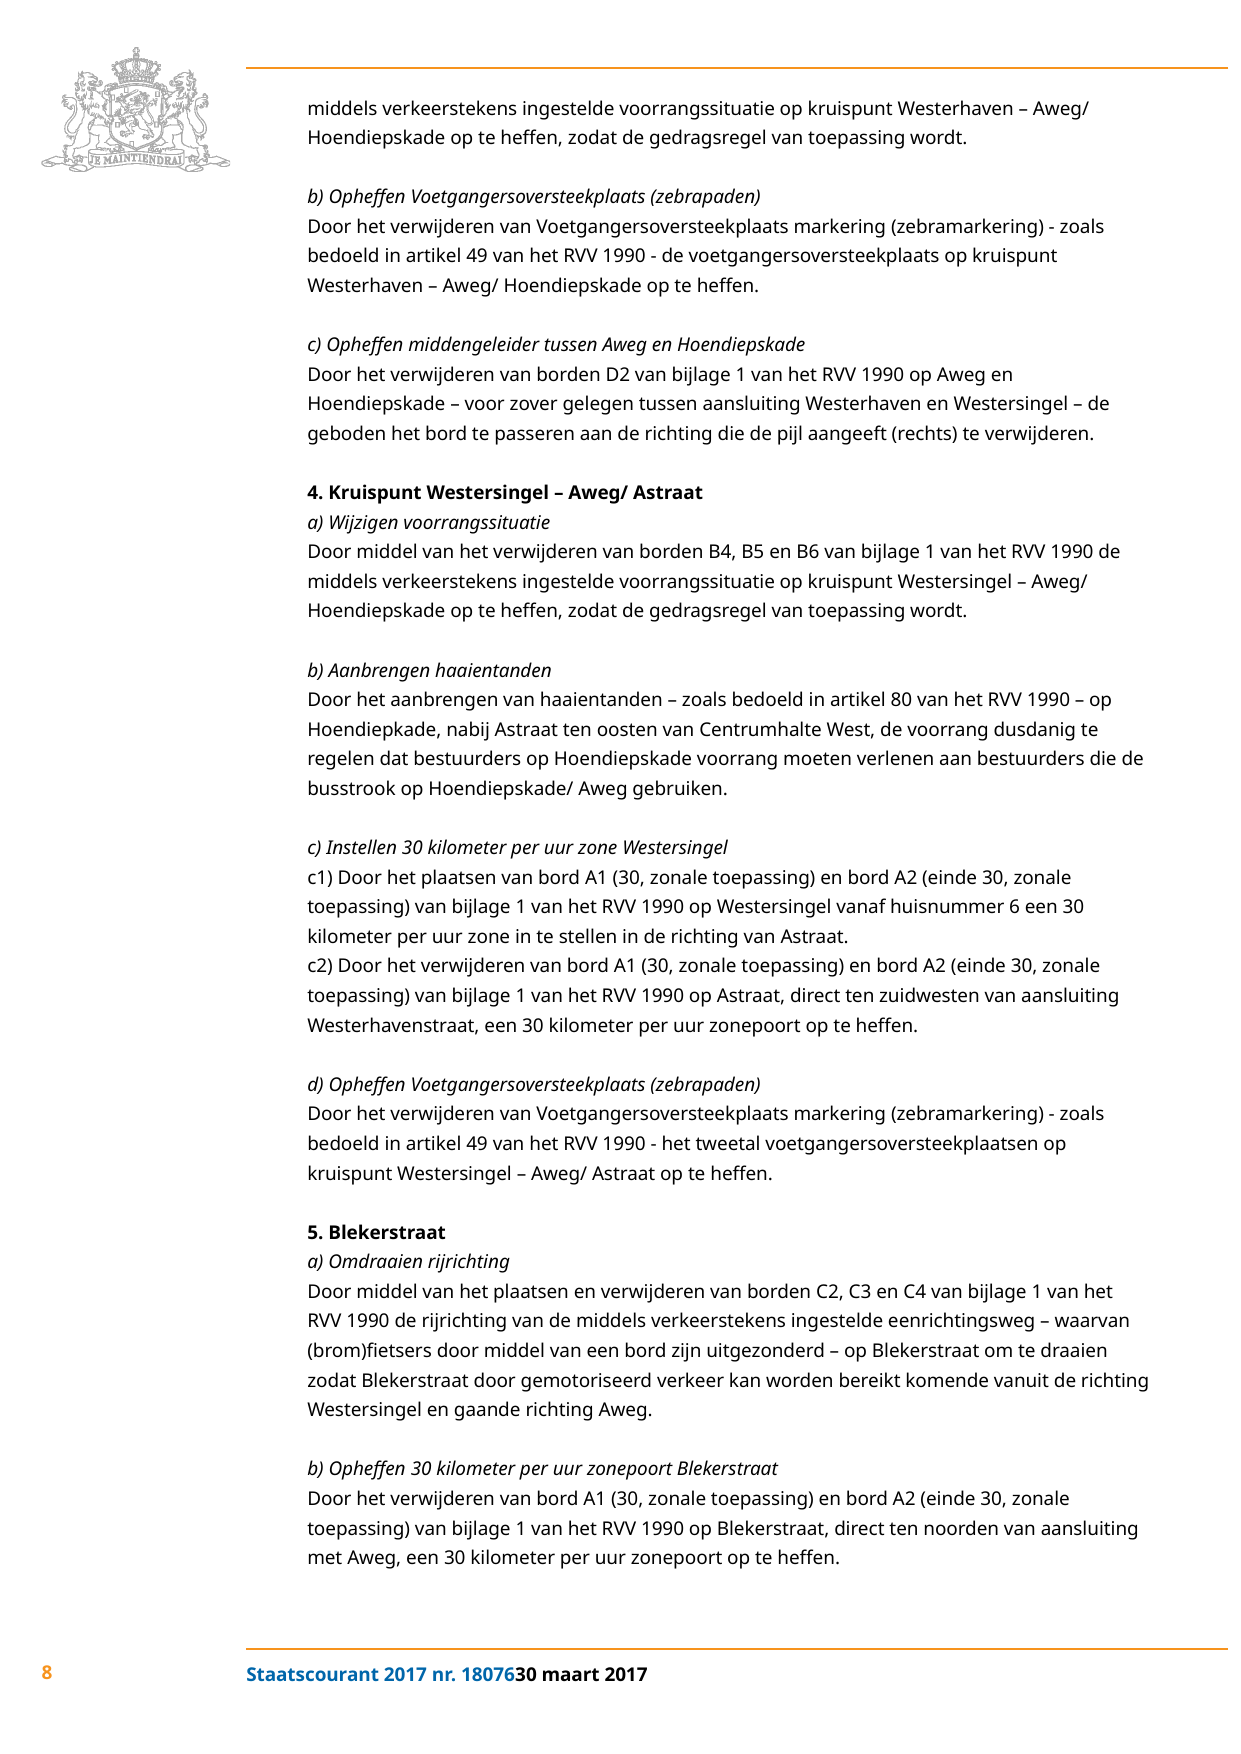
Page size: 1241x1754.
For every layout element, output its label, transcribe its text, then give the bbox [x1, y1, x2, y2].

list Door het aanbrengen van haaientanden – zoals bedoeld in artikel 80 van het RVV 1990 – op Hoendiepkade, nabij Astraat ten oosten van Centrumhalte West, de voorrang dusdanig te regelen dat bestuurders op Hoendiepskade voorrang moeten verlenen aan bestuurders die de busstrook op Hoendiepskade/ Aweg gebruiken. [248, 686, 1152, 801]
list c1) Door het plaatsen van bord A1 (30, zonale toepassing) en bord A2 (einde 30, zonale toepassing) van bijlage 1 van het RVV 1990 op Westersingel vanaf huisnummer 6 een 30 kilometer per uur zone in te stellen in de richting van Astraat. [248, 864, 1152, 949]
list middels verkeerstekens ingestelde voorrangssituatie op kruispunt Westerhaven – Aweg/ Hoendiepskade op te heffen, zodat de gedragsregel van toepassing wordt. [248, 95, 1152, 150]
list b) Aanbrengen haaientanden [248, 657, 1152, 683]
list a) Wijzigen voorrangssituatie [248, 509, 1152, 535]
list d) Opheffen Voetgangersoversteekplaats (zebrapaden) [248, 1071, 1152, 1097]
list Door het verwijderen van borden D2 van bijlage 1 van het RVV 1990 op Aweg en Hoendiepskade – voor zover gelegen tussen aansluiting Westerhaven en Westersingel – de geboden het bord te passeren aan de richting die de pijl aangeeft (rechts) te verwijderen. [248, 361, 1152, 446]
list 4. Kruispunt Westersingel – Aweg/ Astraat [248, 479, 1152, 505]
picture [41, 47, 231, 172]
list Door het verwijderen van bord A1 (30, zonale toepassing) en bord A2 (einde 30, zonale toepassing) van bijlage 1 van het RVV 1990 op Blekerstraat, direct ten noorden van aansluiting met Aweg, een 30 kilometer per uur zonepoort op te heffen. [248, 1485, 1152, 1570]
list b) Opheffen Voetgangersoversteekplaats (zebrapaden) [248, 183, 1152, 209]
list a) Omdraaien rijrichting [248, 1248, 1152, 1274]
list Door middel van het plaatsen en verwijderen van borden C2, C3 en C4 van bijlage 1 van het RVV 1990 de rijrichting van de middels verkeerstekens ingestelde eenrichtingsweg – waarvan (brom)fietsers door middel van een bord zijn uitgezonderd – op Blekerstraat om te draaien zodat Blekerstraat door gemotoriseerd verkeer kan worden bereikt komende vanuit de richting Westersingel en gaande richting Aweg. [248, 1278, 1152, 1422]
list 5. Blekerstraat [248, 1219, 1152, 1245]
list c) Opheffen middengeleider tussen Aweg en Hoendiepskade [248, 331, 1152, 357]
list Door het verwijderen van Voetgangersoversteekplaats markering (zebramarkering) - zoals bedoeld in artikel 49 van het RVV 1990 - de voetgangersoversteekplaats op kruispunt Westerhaven – Aweg/ Hoendiepskade op te heffen. [248, 213, 1152, 298]
list c2) Door het verwijderen van bord A1 (30, zonale toepassing) en bord A2 (einde 30, zonale toepassing) van bijlage 1 van het RVV 1990 op Astraat, direct ten zuidwesten van aansluiting Westerhavenstraat, een 30 kilometer per uur zonepoort op te heffen. [248, 953, 1152, 1038]
list Door middel van het verwijderen van borden B4, B5 en B6 van bijlage 1 van het RVV 1990 de middels verkeerstekens ingestelde voorrangssituatie op kruispunt Westersingel – Aweg/ Hoendiepskade op te heffen, zodat de gedragsregel van toepassing wordt. [248, 538, 1152, 623]
list c) Instellen 30 kilometer per uur zone Westersingel [248, 834, 1152, 860]
list b) Opheffen 30 kilometer per uur zonepoort Blekerstraat [248, 1456, 1152, 1481]
list Door het verwijderen van Voetgangersoversteekplaats markering (zebramarkering) - zoals bedoeld in artikel 49 van het RVV 1990 - het tweetal voetgangersoversteekplaatsen op kruispunt Westersingel – Aweg/ Astraat op te heffen. [248, 1101, 1152, 1186]
